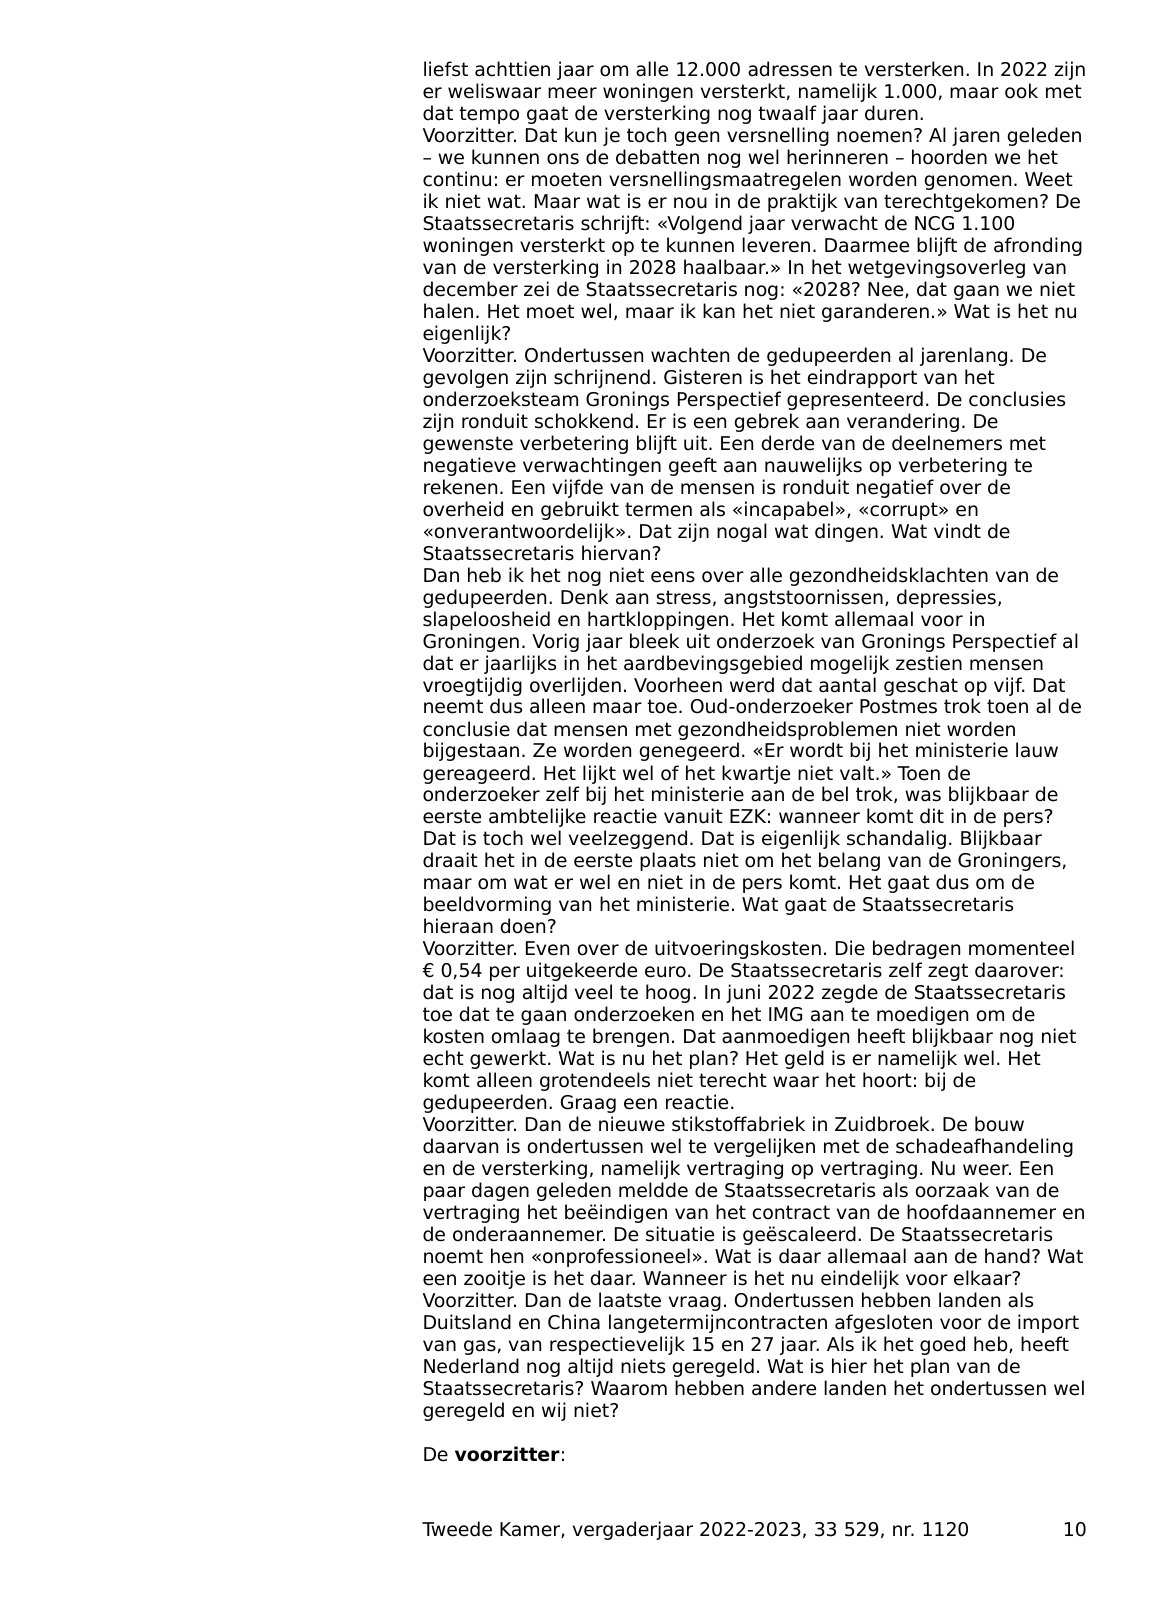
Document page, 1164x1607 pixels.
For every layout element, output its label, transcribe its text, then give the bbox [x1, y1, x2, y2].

text Voorzitter. Dan de nieuwe stikstoffabriek in Zuidbroek. De bouw daarvan is ondertussen wel te vergelijken met de schadeafhandeling en de versterking, namelijk vertraging op vertraging. Nu weer. Een paar dagen geleden meldde de Staatssecretaris als oorzaak van de vertraging het beëindigen van het contract van de hoofdaannemer en de onderaannemer. De situatie is geëscaleerd. De Staatssecretaris noemt hen «onprofessioneel». Wat is daar allemaal aan de hand? Wat een zooitje is het daar. Wanneer is het nu eindelijk voor elkaar? [422, 1114, 1087, 1290]
text Voorzitter. Dan de laatste vraag. Ondertussen hebben landen als Duitsland en China langetermijncontracten afgesloten voor de import van gas, van respectievelijk 15 en 27 jaar. Als ik het goed heb, heeft Nederland nog altijd niets geregeld. Wat is hier het plan van de Staatssecretaris? Waarom hebben andere landen het ondertussen wel geregeld en wij niet? [422, 1290, 1087, 1422]
text De voorzitter: [422, 1444, 1087, 1466]
text Dan heb ik het nog niet eens over alle gezondheidsklachten van de gedupeerden. Denk aan stress, angststoornissen, depressies, slapeloosheid en hartkloppingen. Het komt allemaal voor in Groningen. Vorig jaar bleek uit onderzoek van Gronings Perspectief al dat er jaarlijks in het aardbevingsgebied mogelijk zestien mensen vroegtijdig overlijden. Voorheen werd dat aantal geschat op vijf. Dat neemt dus alleen maar toe. Oud-onderzoeker Postmes trok toen al de conclusie dat mensen met gezondheidsproblemen niet worden bijgestaan. Ze worden genegeerd. «Er wordt bij het ministerie lauw gereageerd. Het lijkt wel of het kwartje niet valt.» Toen de onderzoeker zelf bij het ministerie aan de bel trok, was blijkbaar de eerste ambtelijke reactie vanuit EZK: wanneer komt dit in de pers? Dat is toch wel veelzeggend. Dat is eigenlijk schandalig. Blijkbaar draait het in de eerste plaats niet om het belang van de Groningers, maar om wat er wel en niet in de pers komt. Het gaat dus om de beeldvorming van het ministerie. Wat gaat de Staatssecretaris hieraan doen? [422, 564, 1087, 938]
text liefst achttien jaar om alle 12.000 adressen te versterken. In 2022 zijn er weliswaar meer woningen versterkt, namelijk 1.000, maar ook met dat tempo gaat de versterking nog twaalf jaar duren. [422, 59, 1087, 125]
text Voorzitter. Ondertussen wachten de gedupeerden al jarenlang. De gevolgen zijn schrijnend. Gisteren is het eindrapport van het onderzoeksteam Gronings Perspectief gepresenteerd. De conclusies zijn ronduit schokkend. Er is een gebrek aan verandering. De gewenste verbetering blijft uit. Een derde van de deelnemers met negatieve verwachtingen geeft aan nauwelijks op verbetering te rekenen. Een vijfde van de mensen is ronduit negatief over de overheid en gebruikt termen als «incapabel», «corrupt» en «onverantwoordelijk». Dat zijn nogal wat dingen. Wat vindt de Staatssecretaris hiervan? [422, 345, 1087, 564]
text Voorzitter. Even over de uitvoeringskosten. Die bedragen momenteel € 0,54 per uitgekeerde euro. De Staatssecretaris zelf zegt daarover: dat is nog altijd veel te hoog. In juni 2022 zegde de Staatssecretaris toe dat te gaan onderzoeken en het IMG aan te moedigen om de kosten omlaag te brengen. Dat aanmoedigen heeft blijkbaar nog niet echt gewerkt. Wat is nu het plan? Het geld is er namelijk wel. Het komt alleen grotendeels niet terecht waar het hoort: bij de gedupeerden. Graag een reactie. [422, 938, 1087, 1114]
text Voorzitter. Dat kun je toch geen versnelling noemen? Al jaren geleden – we kunnen ons de debatten nog wel herinneren – hoorden we het continu: er moeten versnellingsmaatregelen worden genomen. Weet ik niet wat. Maar wat is er nou in de praktijk van terechtgekomen? De Staatssecretaris schrijft: «Volgend jaar verwacht de NCG 1.100 woningen versterkt op te kunnen leveren. Daarmee blijft de afronding van de versterking in 2028 haalbaar.» In het wetgevingsoverleg van december zei de Staatssecretaris nog: «2028? Nee, dat gaan we niet halen. Het moet wel, maar ik kan het niet garanderen.» Wat is het nu eigenlijk? [422, 125, 1087, 345]
